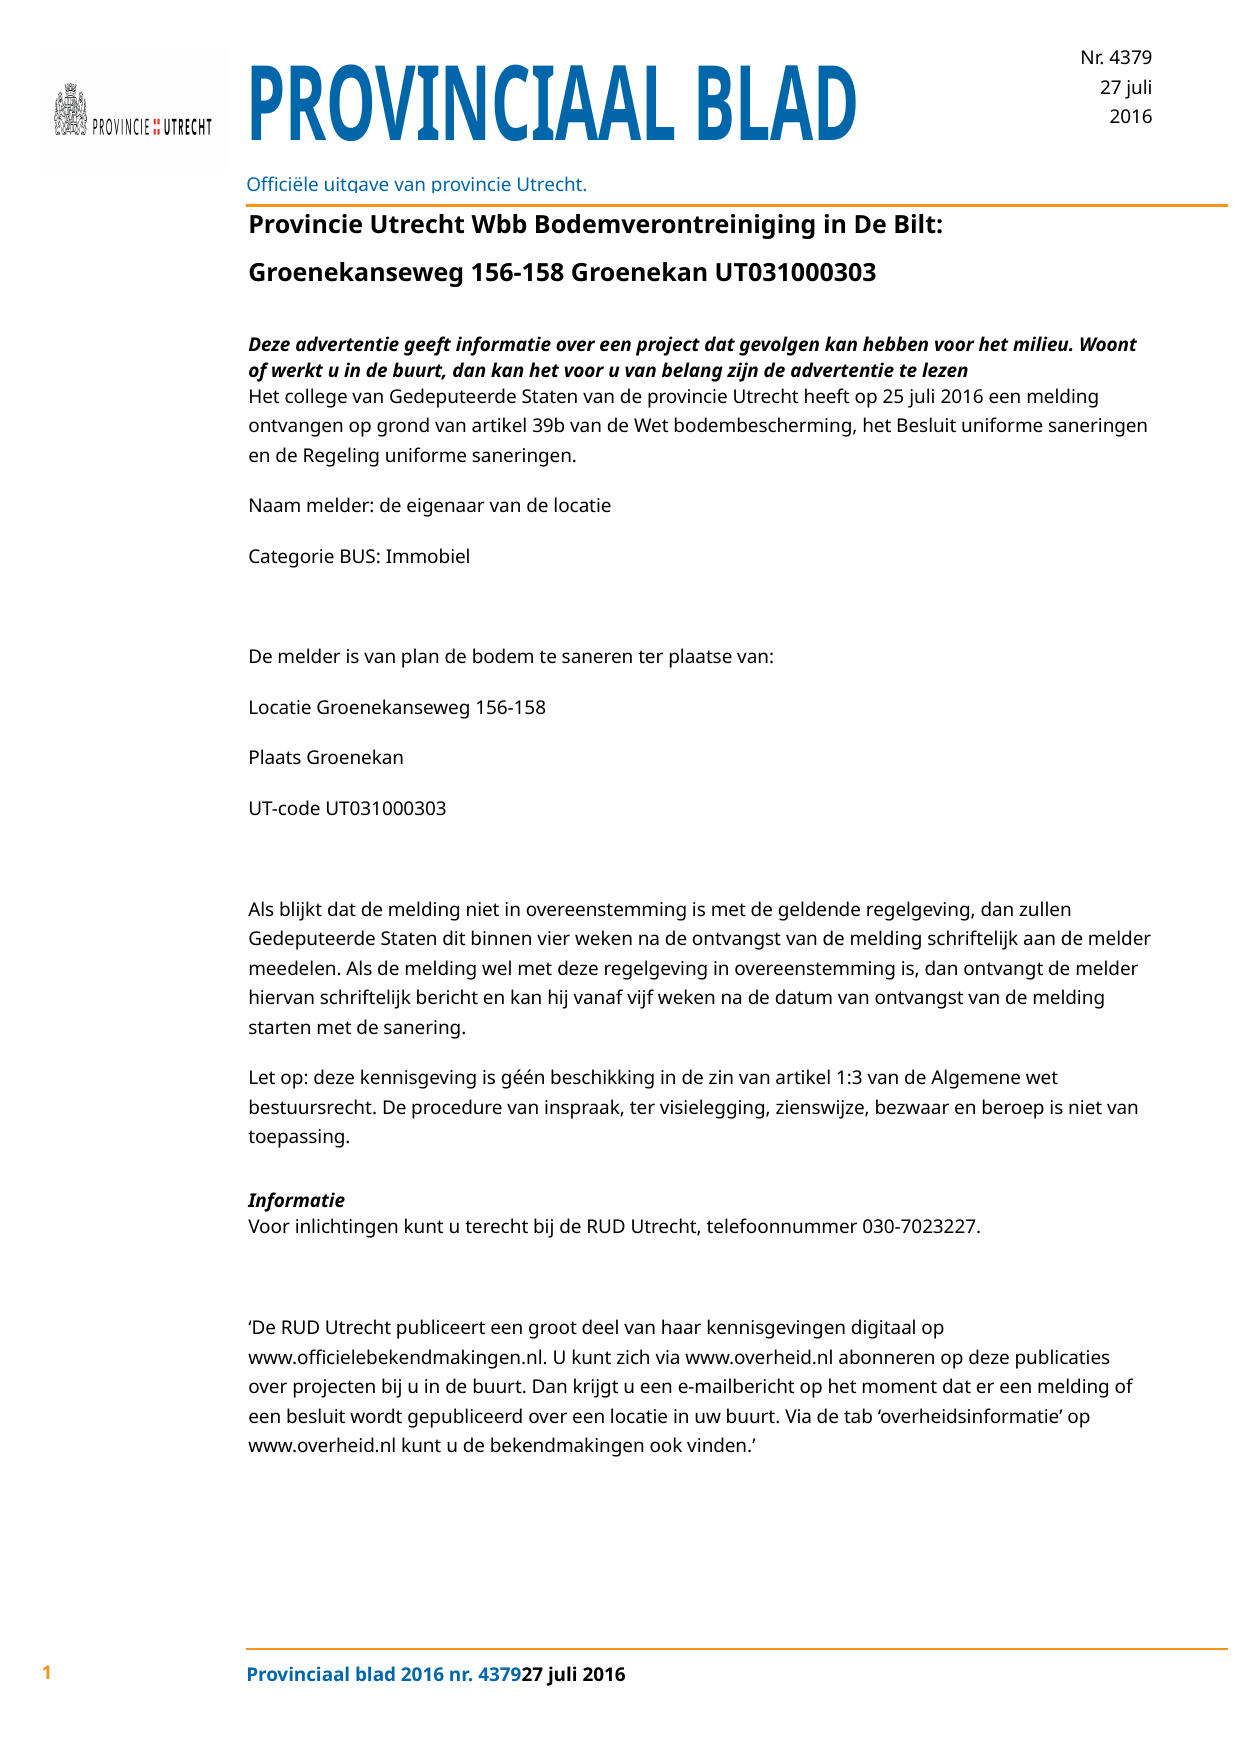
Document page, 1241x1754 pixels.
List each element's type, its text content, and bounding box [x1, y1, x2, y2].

text Deze advertentie geeft informatie over een project dat gevolgen kan hebben voor het milieu. Woont of werkt u in de buurt, dan kan het voor u van belang zijn de advertentie te lezen [248, 331, 1152, 383]
text Informatie [248, 1188, 1152, 1213]
text ‘De RUD Utrecht publiceert een groot deel van haar kennisgevingen digitaal op www.officielebekendmakingen.nl. U kunt zich via www.overheid.nl abonneren op deze publicaties over projecten bij u in de buurt. Dan krijgt u een e-mailbericht op het moment dat er een melding of een besluit wordt gepubliceerd over een locatie in uw buurt. Via de tab ‘overheidsinformatie’ op www.overheid.nl kunt u de bekendmakingen ook vinden.’ [248, 1314, 1152, 1458]
text Naam melder: de eigenaar van de locatie [248, 492, 1152, 518]
text Als blijkt dat de melding niet in overeenstemming is met de geldende regelgeving, dan zullen Gedeputeerde Staten dit binnen vier weken na de ontvangst van de melding schriftelijk aan de melder meedelen. Als de melding wel met deze regelgeving in overeenstemming is, dan ontvangt de melder hiervan schriftelijk bericht en kan hij vanaf vijf weken na de datum van ontvangst van de melding starten met de sanering. [248, 896, 1152, 1040]
text Voor inlichtingen kunt u terecht bij de RUD Utrecht, telefoonnummer 030-7023227. [248, 1213, 1152, 1239]
text Locatie Groenekanseweg 156-158 [248, 694, 1152, 720]
text Plaats Groenekan [248, 744, 1152, 770]
text Het college van Gedeputeerde Staten van de provincie Utrecht heeft op 25 juli 2016 een melding ontvangen op grond van artikel 39b van de Wet bodembescherming, het Besluit uniforme saneringen en de Regeling uniforme saneringen. [248, 383, 1152, 468]
text Categorie BUS: Immobiel [248, 543, 1152, 569]
text Let op: deze kennisgeving is géén beschikking in de zin van artikel 1:3 van de Algemene wet bestuursrecht. De procedure van inspraak, ter visielegging, zienswijze, bezwaar en beroep is niet van toepassing. [248, 1064, 1152, 1149]
text De melder is van plan de bodem te saneren ter plaatse van: [248, 644, 1152, 669]
text UT-code UT031000303 [248, 795, 1152, 821]
picture [41, 47, 231, 172]
text Provincie Utrecht Wbb Bodemverontreiniging in De Bilt: Groenekanseweg 156-158 Groenekan UT031000303 [248, 207, 1152, 288]
